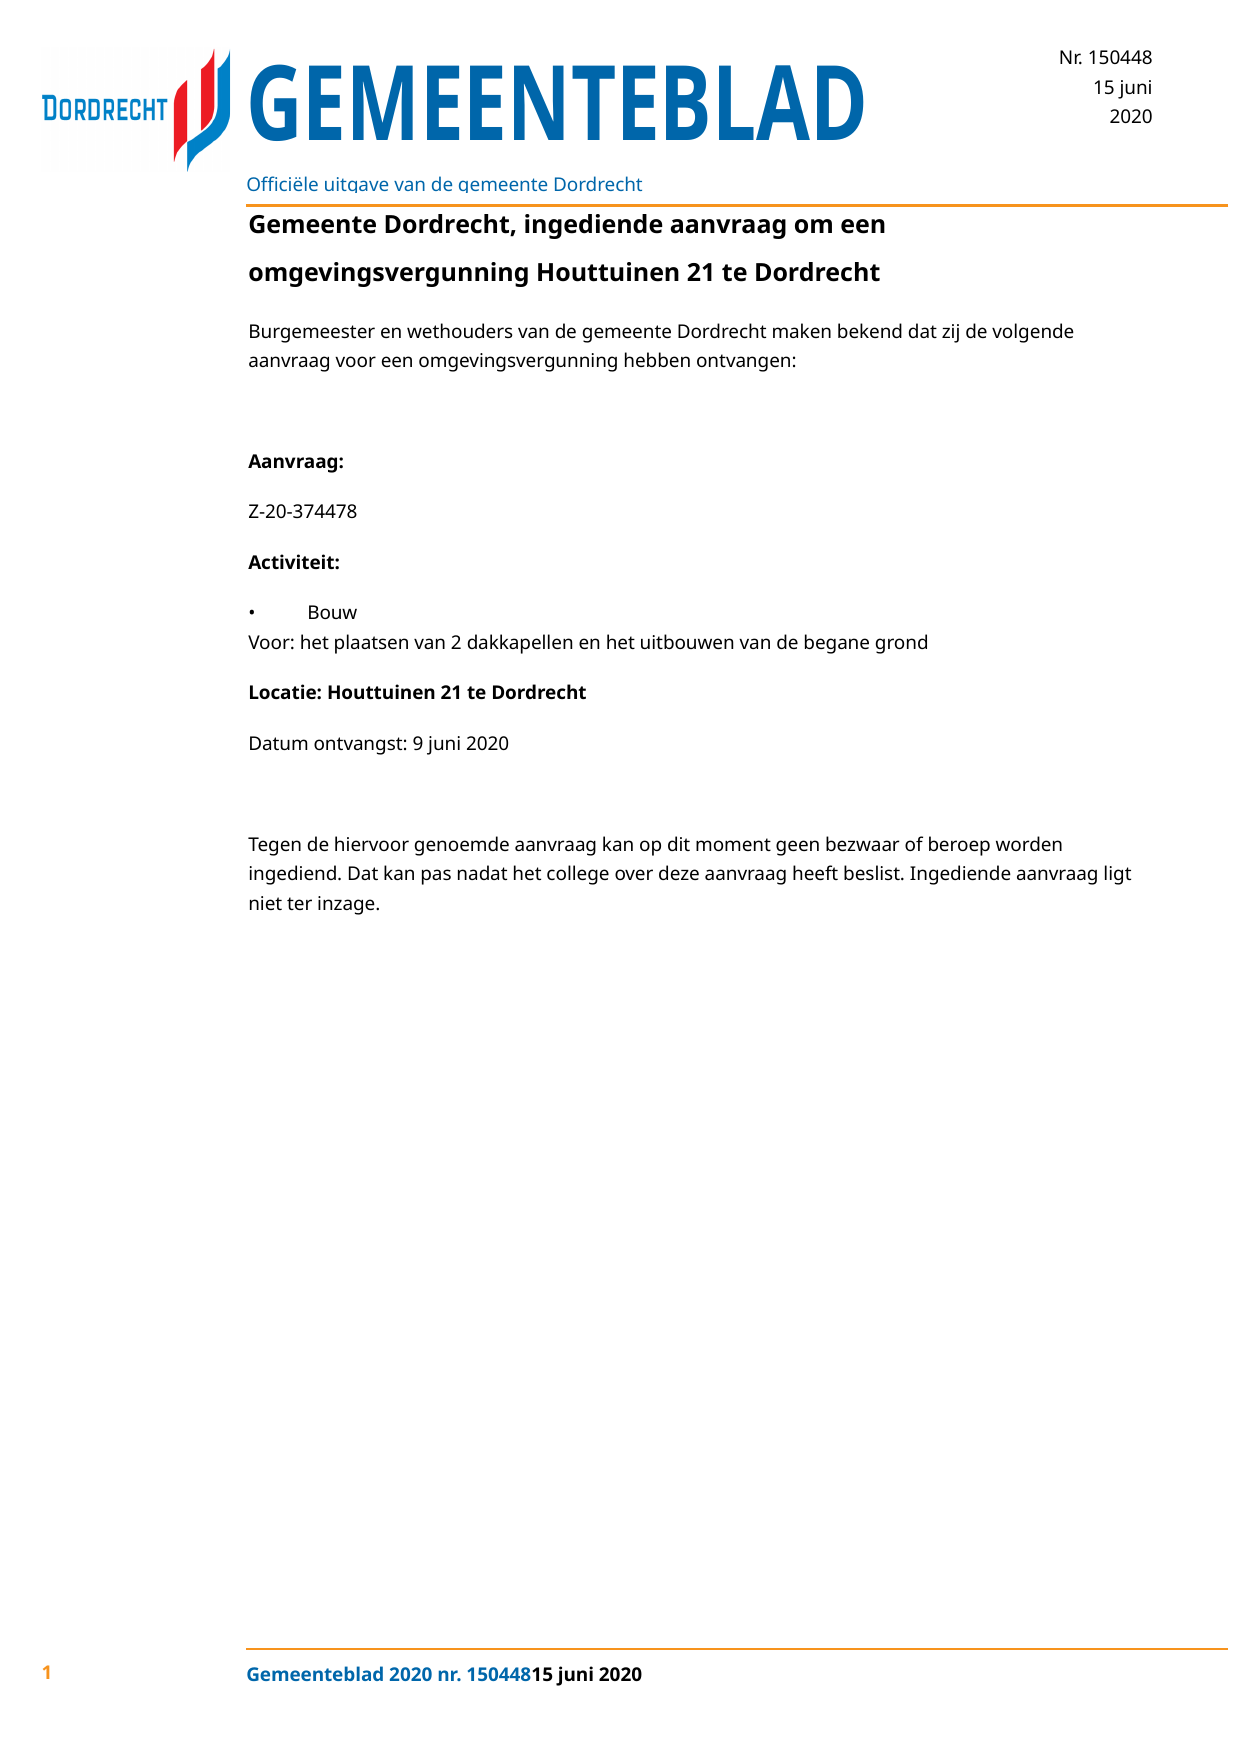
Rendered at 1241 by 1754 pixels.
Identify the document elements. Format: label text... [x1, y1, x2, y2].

picture [41, 47, 231, 172]
text Aanvraag: [248, 448, 1152, 474]
text Locatie: Houttuinen 21 te Dordrecht [248, 679, 1152, 705]
list Bouw [248, 599, 1152, 625]
text Voor: het plaatsen van 2 dakkapellen en het uitbouwen van de begane grond [248, 629, 1152, 655]
text Activiteit: [248, 549, 1152, 575]
text Tegen de hiervoor genoemde aanvraag kan op dit moment geen bezwaar of beroep worden ingediend. Dat kan pas nadat het college over deze aanvraag heeft beslist. Ingediende aanvraag ligt niet ter inzage. [248, 831, 1152, 916]
text Gemeente Dordrecht, ingediende aanvraag om een omgevingsvergunning Houttuinen 21 te Dordrecht [248, 207, 1152, 288]
text Burgemeester en wethouders van de gemeente Dordrecht maken bekend dat zij de volgende aanvraag voor een omgevingsvergunning hebben ontvangen: [248, 318, 1152, 373]
text Z-20-374478 [248, 499, 1152, 524]
text Datum ontvangst: 9 juni 2020 [248, 730, 1152, 756]
